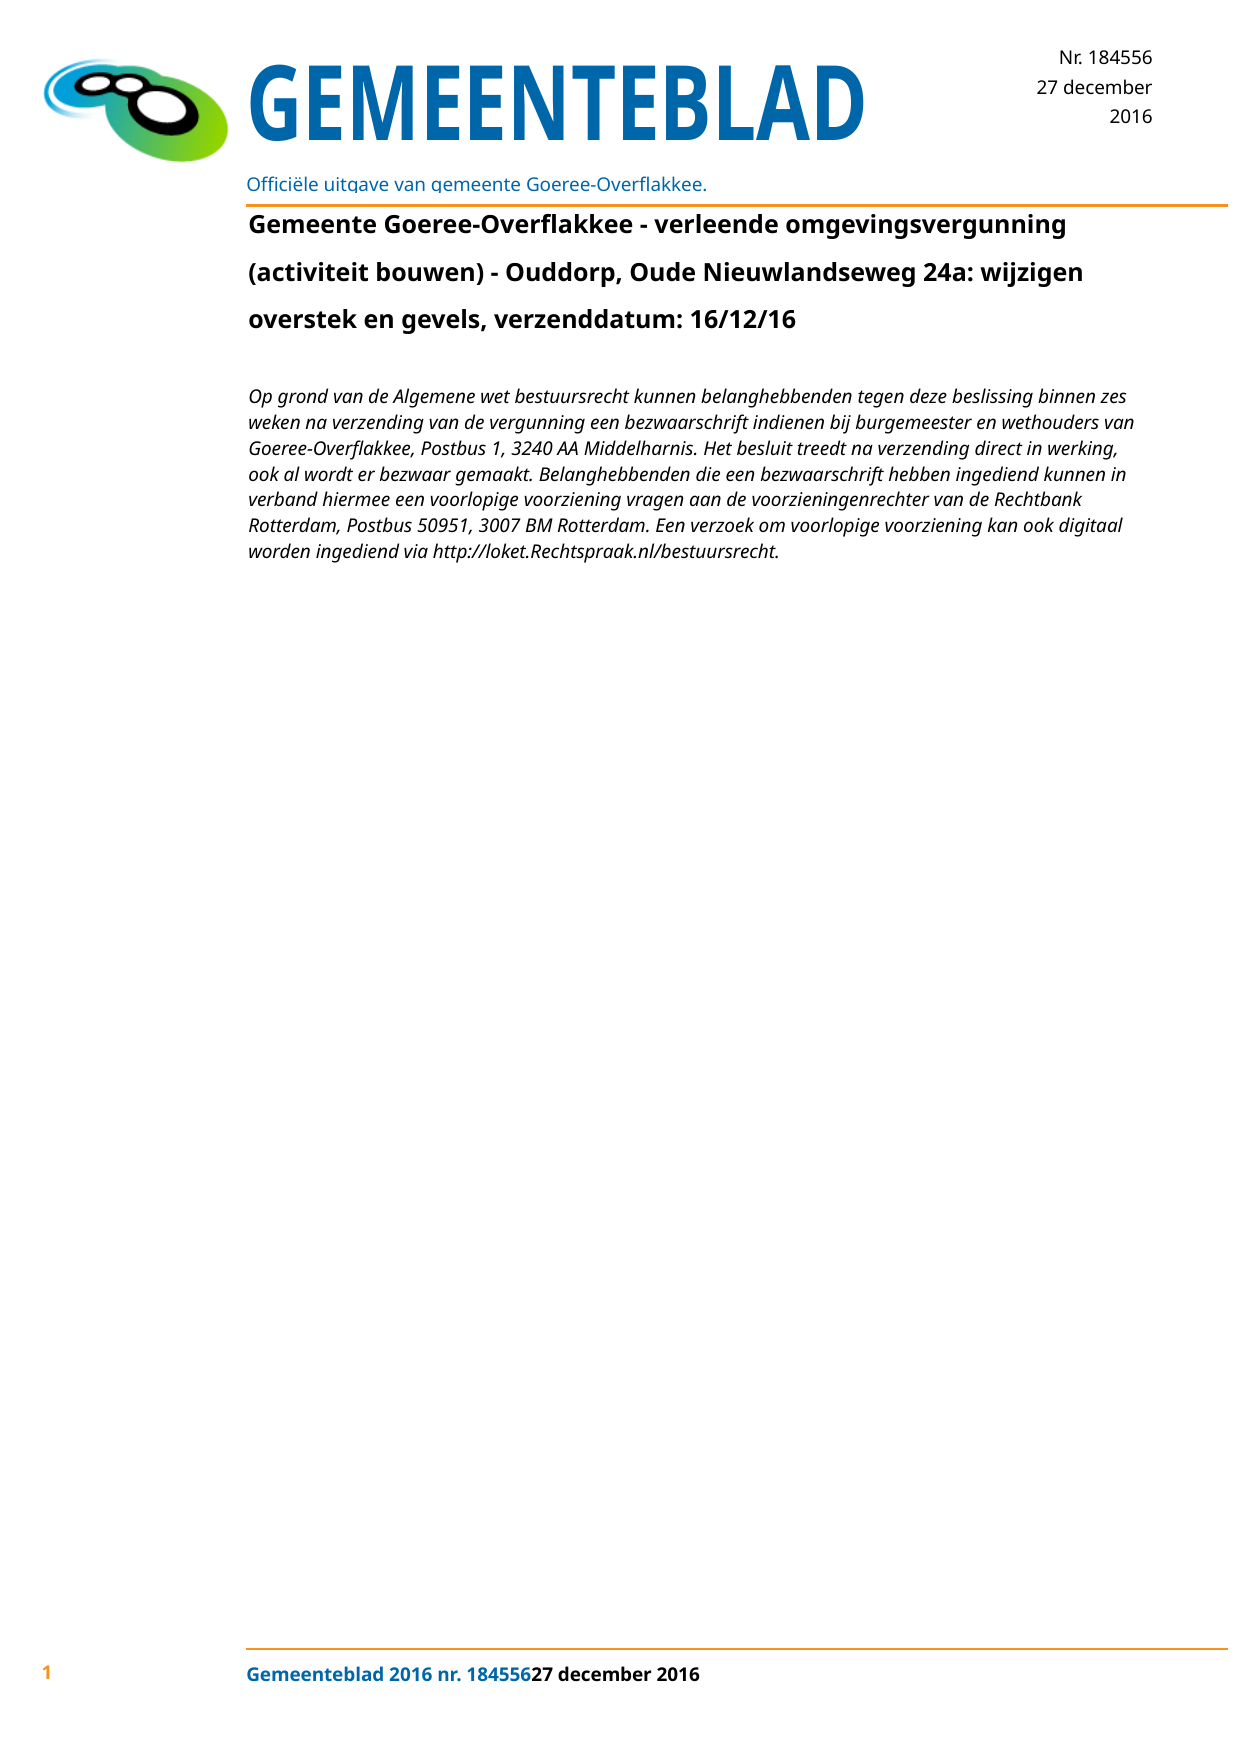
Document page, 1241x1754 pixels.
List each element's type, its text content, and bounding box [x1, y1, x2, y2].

text Op grond van de Algemene wet bestuursrecht kunnen belanghebbenden tegen deze beslissing binnen zes weken na verzending van de vergunning een bezwaarschrift indienen bij burgemeester en wethouders van Goeree-Overflakkee, Postbus 1, 3240 AA Middelharnis. Het besluit treedt na verzending direct in werking, ook al wordt er bezwaar gemaakt. Belanghebbenden die een bezwaarschrift hebben ingediend kunnen in verband hiermee een voorlopige voorziening vragen aan de voorzieningenrechter van de Rechtbank Rotterdam, Postbus 50951, 3007 BM Rotterdam. Een verzoek om voorlopige voorziening kan ook digitaal worden ingediend via http://loket.Rechtspraak.nl/bestuursrecht. [248, 384, 1152, 564]
text Gemeente Goeree-Overflakkee - verleende omgevingsvergunning (activiteit bouwen) - Ouddorp, Oude Nieuwlandseweg 24a: wijzigen overstek en gevels, verzenddatum: 16/12/16 [248, 207, 1152, 336]
picture [41, 47, 231, 172]
